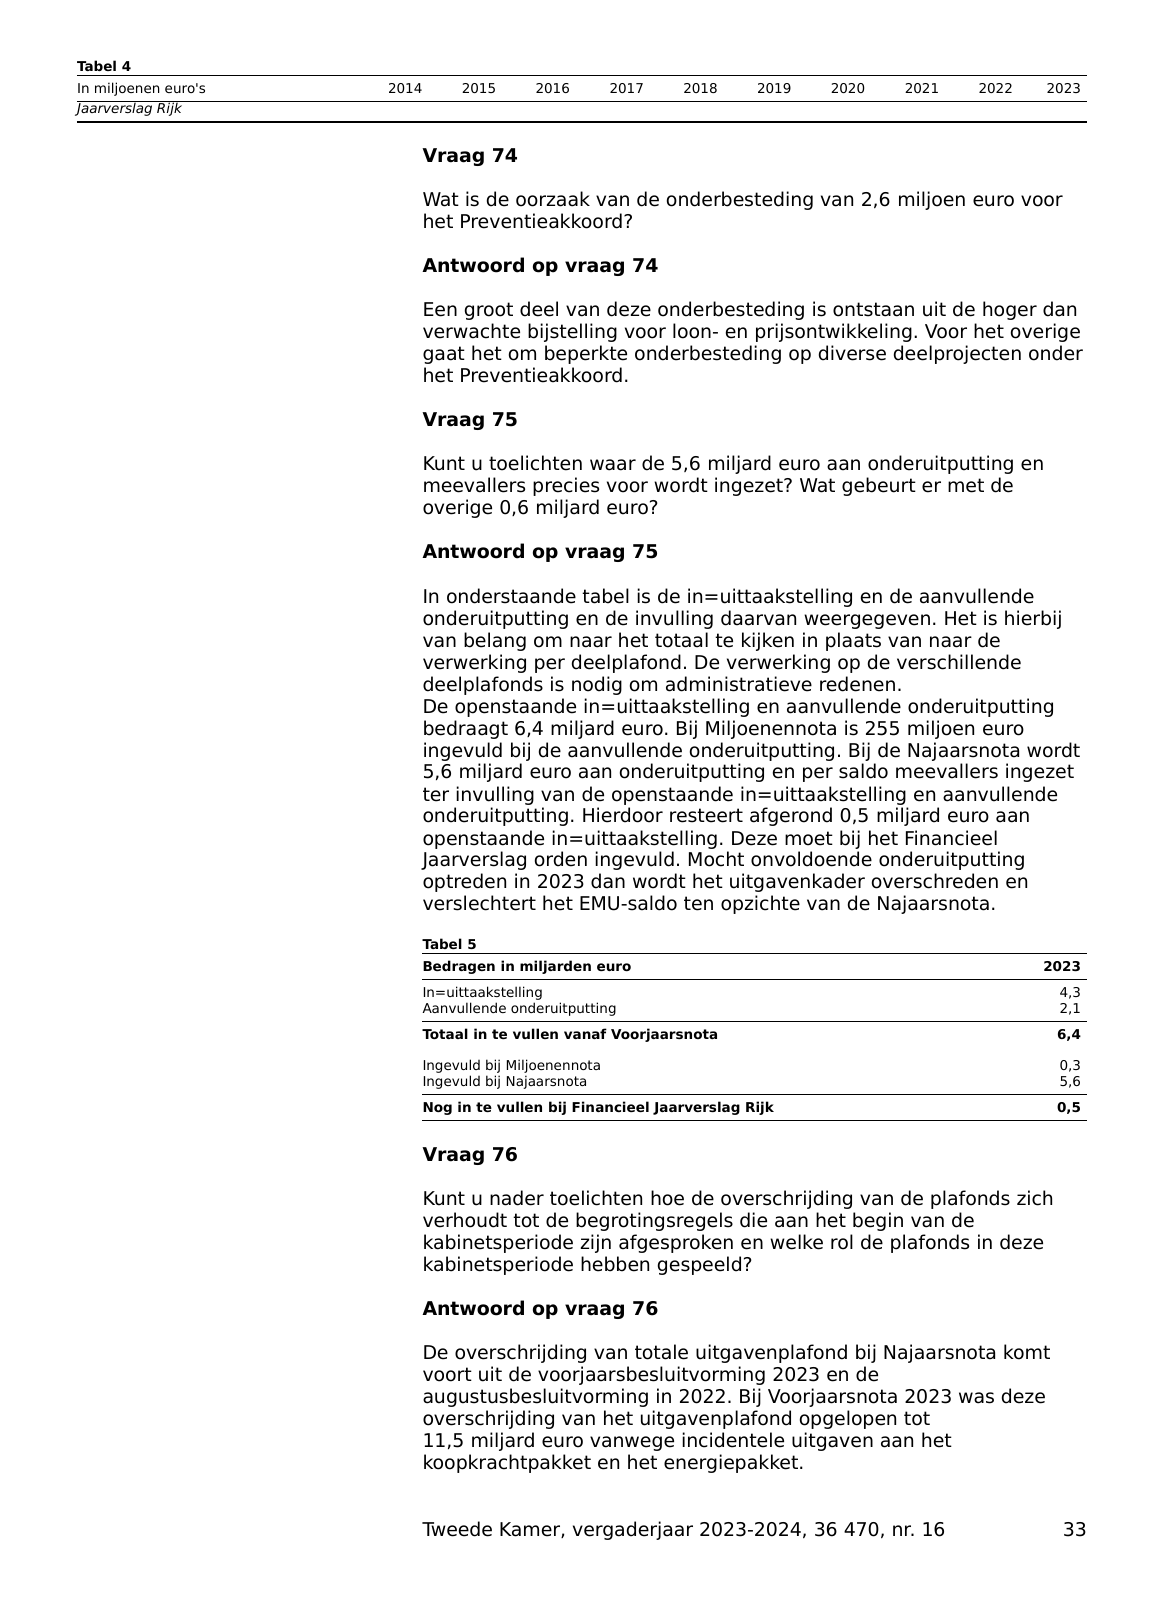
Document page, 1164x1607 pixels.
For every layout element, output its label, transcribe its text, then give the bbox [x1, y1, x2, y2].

text In onderstaande tabel is de in=uittaakstelling en de aanvullende onderuitputting en de invulling daarvan weergegeven. Het is hierbij van belang om naar het totaal te kijken in plaats van naar de verwerking per deelplafond. De verwerking op de verschillende deelplafonds is nodig om administratieve redenen. [422, 586, 1087, 696]
table_cell [1019, 102, 1087, 121]
table_cell 2022 [945, 76, 1019, 101]
table_header Tabel 5 [422, 937, 1087, 953]
table_cell In=uittaakstelling [422, 980, 998, 1001]
table_cell 2015 [428, 76, 502, 101]
table_cell 2014 [354, 76, 428, 101]
table_cell In miljoenen euro's [77, 76, 354, 101]
table_cell [797, 102, 871, 121]
table_cell 2023 [1019, 76, 1087, 101]
subtitle Antwoord op vraag 75 [422, 541, 1087, 563]
table_cell [723, 102, 797, 121]
table_cell 6,4 [998, 1022, 1087, 1042]
table_cell 2018 [650, 76, 723, 101]
table_cell [428, 102, 502, 121]
subtitle Vraag 74 [422, 144, 1087, 167]
table_cell [650, 102, 723, 121]
table_cell 2019 [723, 76, 797, 101]
table_cell Ingevuld bij Miljoenennota [422, 1058, 998, 1074]
table_cell Aanvullende onderuitputting [422, 1001, 998, 1021]
table_cell [998, 1043, 1087, 1058]
table_cell 0,5 [998, 1095, 1087, 1120]
table_cell 2021 [871, 76, 945, 101]
subtitle Vraag 76 [422, 1144, 1087, 1166]
subtitle Antwoord op vraag 74 [422, 255, 1087, 277]
table_cell 4,3 [998, 980, 1087, 1001]
text Een groot deel van deze onderbesteding is ontstaan uit de hoger dan verwachte bijstelling voor loon- en prijsontwikkeling. Voor het overige gaat het om beperkte onderbesteding op diverse deelprojecten onder het Preventieakkoord. [422, 299, 1087, 387]
table_cell 2,1 [998, 1001, 1087, 1021]
table_cell 2020 [797, 76, 871, 101]
table_cell [576, 102, 649, 121]
table_cell [422, 1043, 998, 1058]
table_cell Totaal in te vullen vanaf Voorjaarsnota [422, 1022, 998, 1042]
table_cell 2023 [998, 954, 1087, 979]
text De openstaande in=uittaakstelling en aanvullende onderuitputting bedraagt 6,4 miljard euro. Bij Miljoenennota is 255 miljoen euro ingevuld bij de aanvullende onderuitputting. Bij de Najaarsnota wordt 5,6 miljard euro aan onderuitputting en per saldo meevallers ingezet ter invulling van de openstaande in=uittaakstelling en aanvullende onderuitputting. Hierdoor resteert afgerond 0,5 miljard euro aan openstaande in=uittaakstelling. Deze moet bij het Financieel Jaarverslag orden ingevuld. Mocht onvoldoende onderuitputting optreden in 2023 dan wordt het uitgavenkader overschreden en verslechtert het EMU-saldo ten opzichte van de Najaarsnota. [422, 696, 1087, 915]
table_cell 5,6 [998, 1074, 1087, 1094]
table_cell 2017 [576, 76, 649, 101]
table_cell [502, 102, 576, 121]
subtitle Antwoord op vraag 76 [422, 1298, 1087, 1320]
table_cell Nog in te vullen bij Financieel Jaarverslag Rijk [422, 1095, 998, 1120]
table_cell Jaarverslag Rijk [77, 102, 354, 121]
subtitle Vraag 75 [422, 409, 1087, 431]
table_header Tabel 4 [77, 59, 1087, 75]
table_cell Bedragen in miljarden euro [422, 954, 998, 979]
table_cell [871, 102, 945, 121]
table_cell [945, 102, 1019, 121]
text De overschrijding van totale uitgavenplafond bij Najaarsnota komt voort uit de voorjaarsbesluitvorming 2023 en de augustusbesluitvorming in 2022. Bij Voorjaarsnota 2023 was deze overschrijding van het uitgavenplafond opgelopen tot 11,5 miljard euro vanwege incidentele uitgaven aan het koopkrachtpakket en het energiepakket. [422, 1342, 1087, 1474]
table_cell 2016 [502, 76, 576, 101]
text Kunt u nader toelichten hoe de overschrijding van de plafonds zich verhoudt tot de begrotingsregels die aan het begin van de kabinetsperiode zijn afgesproken en welke rol de plafonds in deze kabinetsperiode hebben gespeeld? [422, 1188, 1087, 1276]
table_cell 0,3 [998, 1058, 1087, 1074]
text Wat is de oorzaak van de onderbesteding van 2,6 miljoen euro voor het Preventieakkoord? [422, 189, 1087, 233]
table_cell [354, 102, 428, 121]
table_cell Ingevuld bij Najaarsnota [422, 1074, 998, 1094]
text Kunt u toelichten waar de 5,6 miljard euro aan onderuitputting en meevallers precies voor wordt ingezet? Wat gebeurt er met de overige 0,6 miljard euro? [422, 453, 1087, 519]
